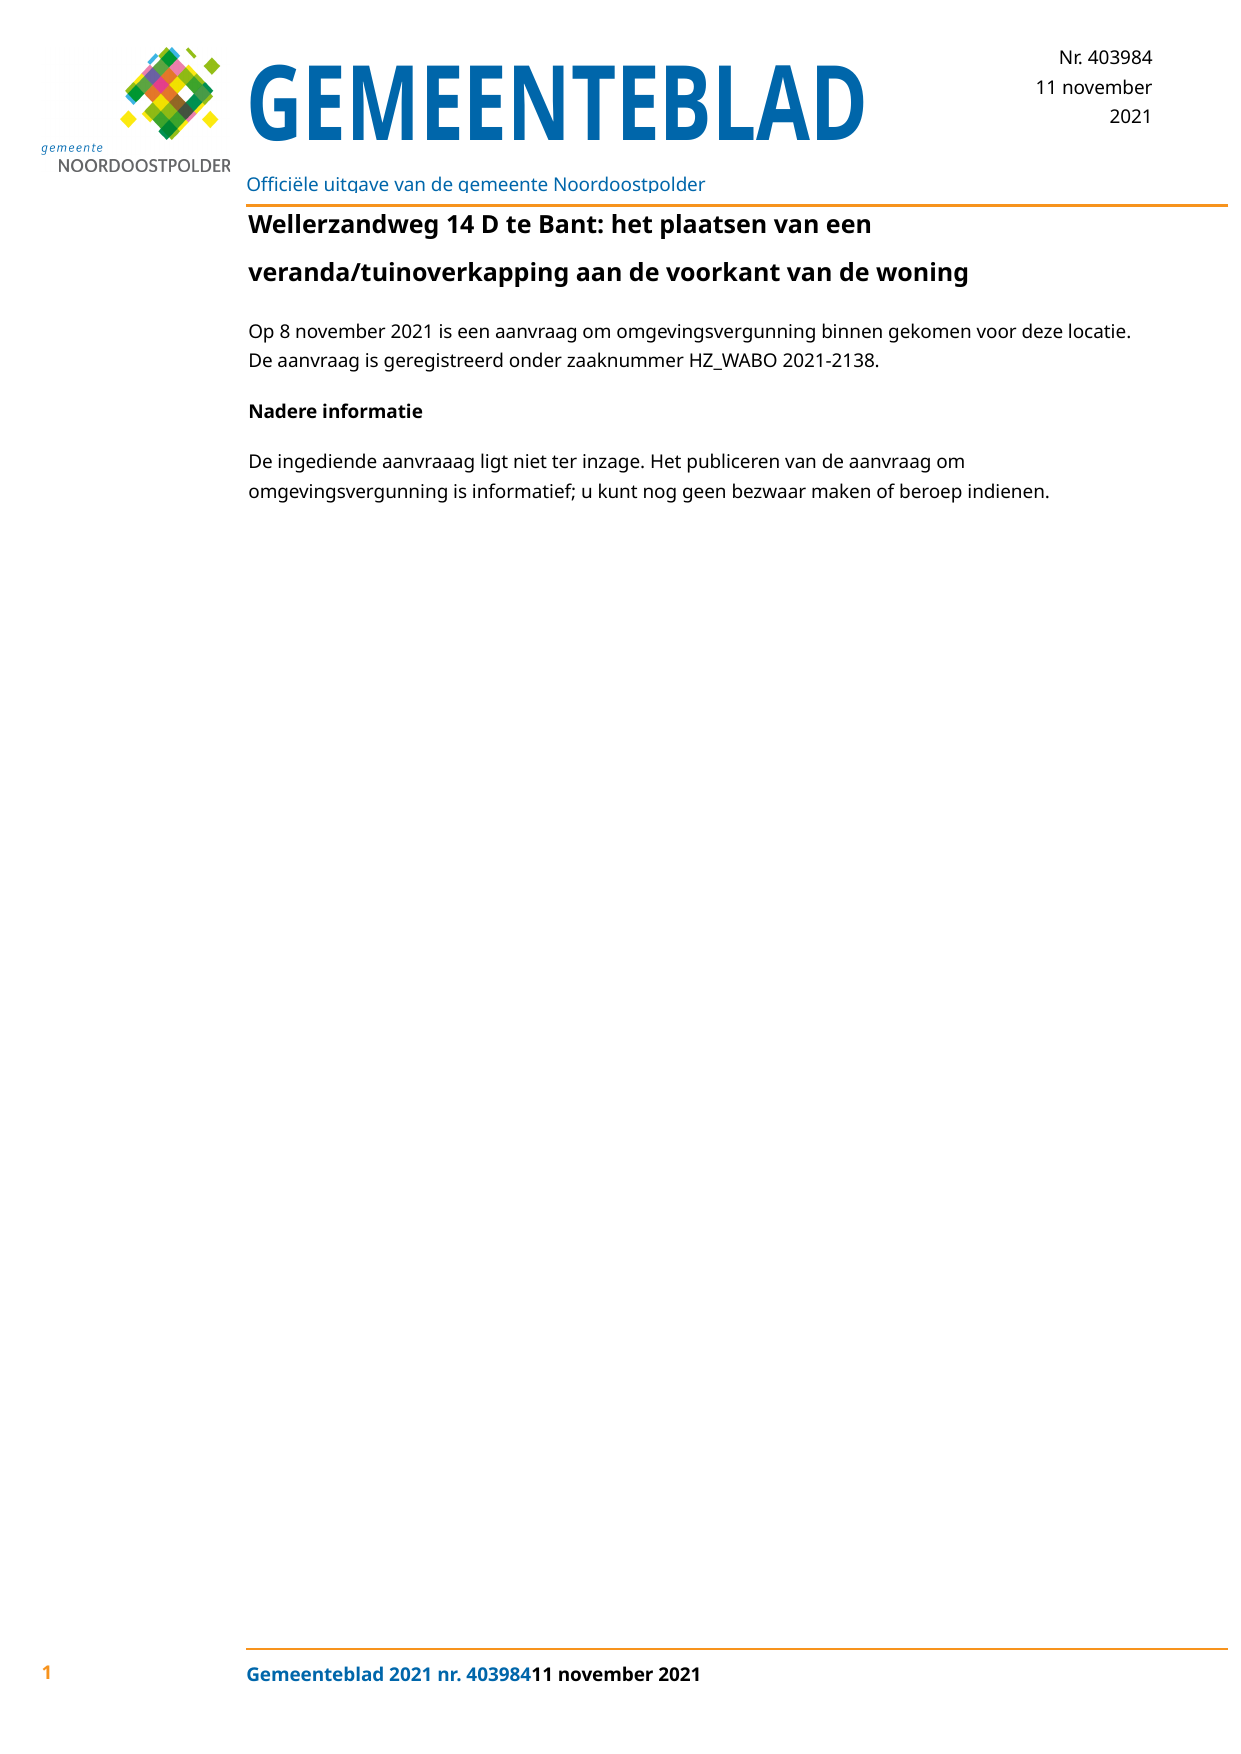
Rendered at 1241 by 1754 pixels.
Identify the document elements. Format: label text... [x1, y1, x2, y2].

text Op 8 november 2021 is een aanvraag om omgevingsvergunning binnen gekomen voor deze locatie. De aanvraag is geregistreerd onder zaaknummer HZ_WABO 2021-2138. [248, 318, 1152, 373]
text Nadere informatie [248, 398, 1152, 424]
text De ingediende aanvraaag ligt niet ter inzage. Het publiceren van de aanvraag om omgevingsvergunning is informatief; u kunt nog geen bezwaar maken of beroep indienen. [248, 448, 1152, 504]
picture [41, 47, 231, 172]
text Wellerzandweg 14 D te Bant: het plaatsen van een veranda/tuinoverkapping aan de voorkant van de woning [248, 207, 1152, 288]
